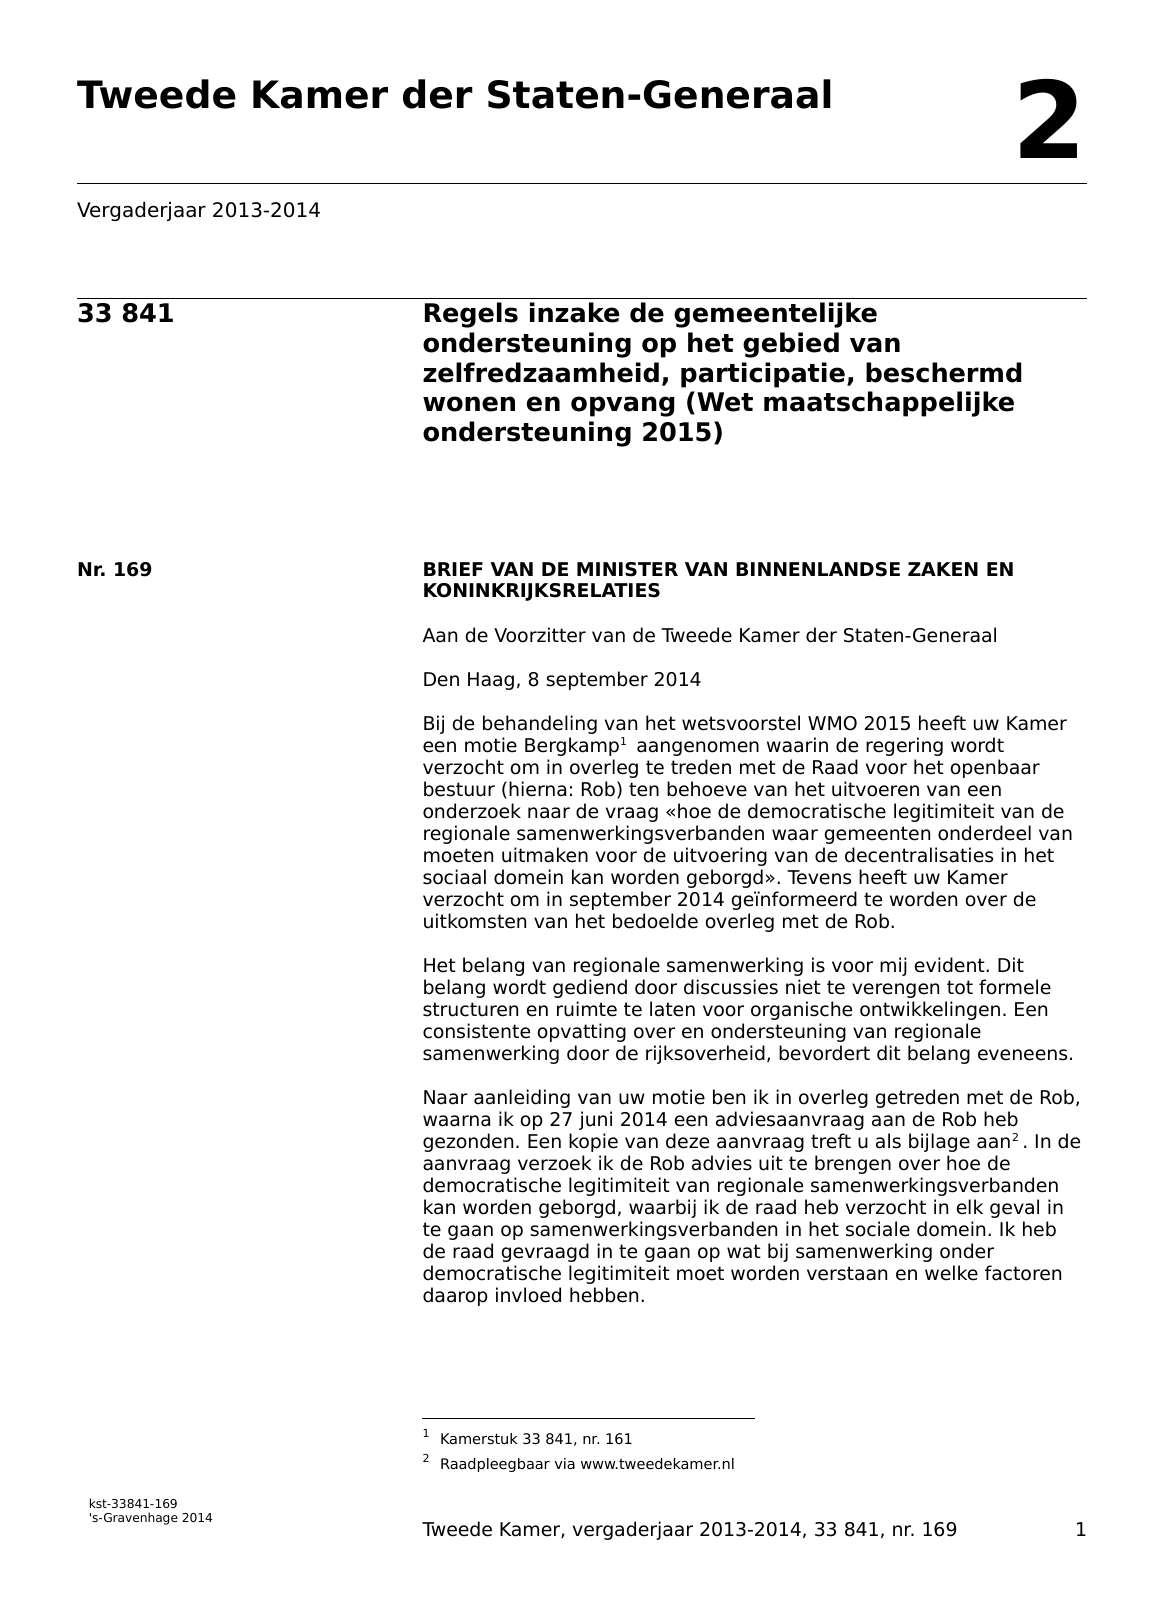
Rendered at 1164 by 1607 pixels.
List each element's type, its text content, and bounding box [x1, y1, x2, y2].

text kst-33841-169 [88, 1497, 323, 1511]
subtitle 33 841 Regels inzake de gemeentelijke ondersteuning op het gebied van zelfredzaamheid, participatie, beschermd wonen en opvang (Wet maatschappelijke ondersteuning 2015) [77, 299, 1087, 447]
text Raadpleegbaar via www.tweedekamer.nl [422, 1452, 1087, 1474]
subtitle Nr. 169 BRIEF VAN DE MINISTER VAN BINNENLANDSE ZAKEN EN KONINKRIJKSRELATIES [77, 558, 1087, 602]
table_cell Vergaderjaar 2013-2014 [77, 184, 1087, 298]
text Aan de Voorzitter van de Tweede Kamer der Staten-Generaal [422, 624, 1087, 647]
text Naar aanleiding van uw motie ben ik in overleg getreden met de Rob, waarna ik op 27 juni 2014 een adviesaanvraag aan de Rob heb gezonden. Een kopie van deze aanvraag treft u als bijlage aan. In de aanvraag verzoek ik de Rob advies uit te brengen over hoe de democratische legitimiteit van regionale samenwerkingsverbanden kan worden geborgd, waarbij ik de raad heb verzocht in elk geval in te gaan op samenwerkingsverbanden in het sociale domein. Ik heb de raad gevraagd in te gaan op wat bij samenwerking onder democratische legitimiteit moet worden verstaan en welke factoren daarop invloed hebben. [422, 1087, 1087, 1307]
text Den Haag, 8 september 2014 [422, 669, 1087, 691]
text Kamerstuk 33 841, nr. 161 [422, 1427, 1087, 1449]
text 's-Gravenhage 2014 [88, 1511, 323, 1525]
text Het belang van regionale samenwerking is voor mij evident. Dit belang wordt gediend door discussies niet te verengen tot formele structuren en ruimte te laten voor organische ontwikkelingen. Een consistente opvatting over en ondersteuning van regionale samenwerking door de rijksoverheid, bevordert dit belang eveneens. [422, 955, 1087, 1065]
table_header Tweede Kamer der Staten-Generaal [77, 59, 886, 183]
text Bij de behandeling van het wetsvoorstel WMO 2015 heeft uw Kamer een motie Bergkamp aangenomen waarin de regering wordt verzocht om in overleg te treden met de Raad voor het openbaar bestuur (hierna: Rob) ten behoeve van het uitvoeren van een onderzoek naar de vraag «hoe de democratische legitimiteit van de regionale samenwerkingsverbanden waar gemeenten onderdeel van moeten uitmaken voor de uitvoering van de decentralisaties in het sociaal domein kan worden geborgd». Tevens heeft uw Kamer verzocht om in september 2014 geïnformeerd te worden over de uitkomsten van het bedoelde overleg met de Rob. [422, 713, 1087, 933]
table_header 2 [886, 59, 1087, 183]
